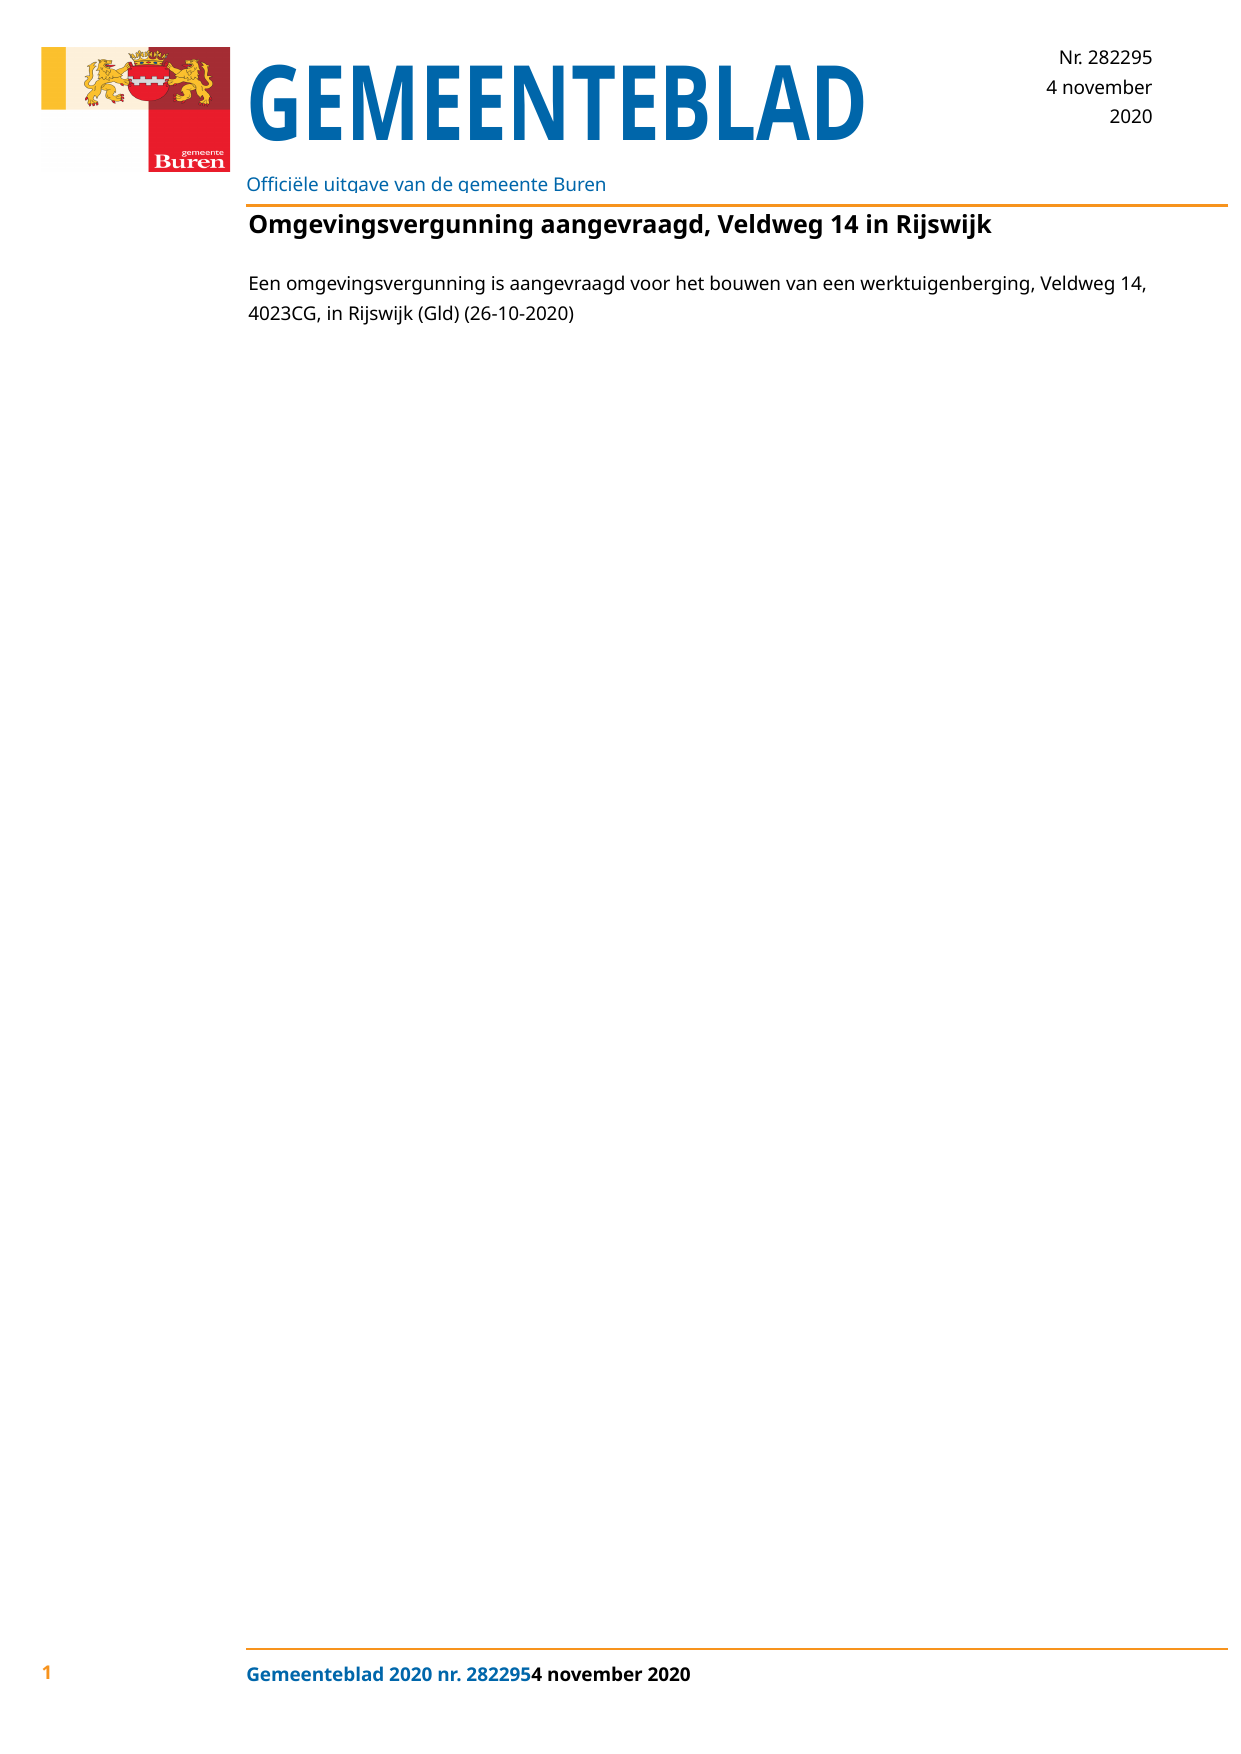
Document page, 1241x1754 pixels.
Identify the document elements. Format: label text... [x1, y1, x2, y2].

text Een omgevingsvergunning is aangevraagd voor het bouwen van een werktuigenberging, Veldweg 14, 4023CG, in Rijswijk (Gld) (26-10-2020) [248, 270, 1152, 326]
picture [41, 47, 231, 172]
text Omgevingsvergunning aangevraagd, Veldweg 14 in Rijswijk [248, 207, 1152, 241]
